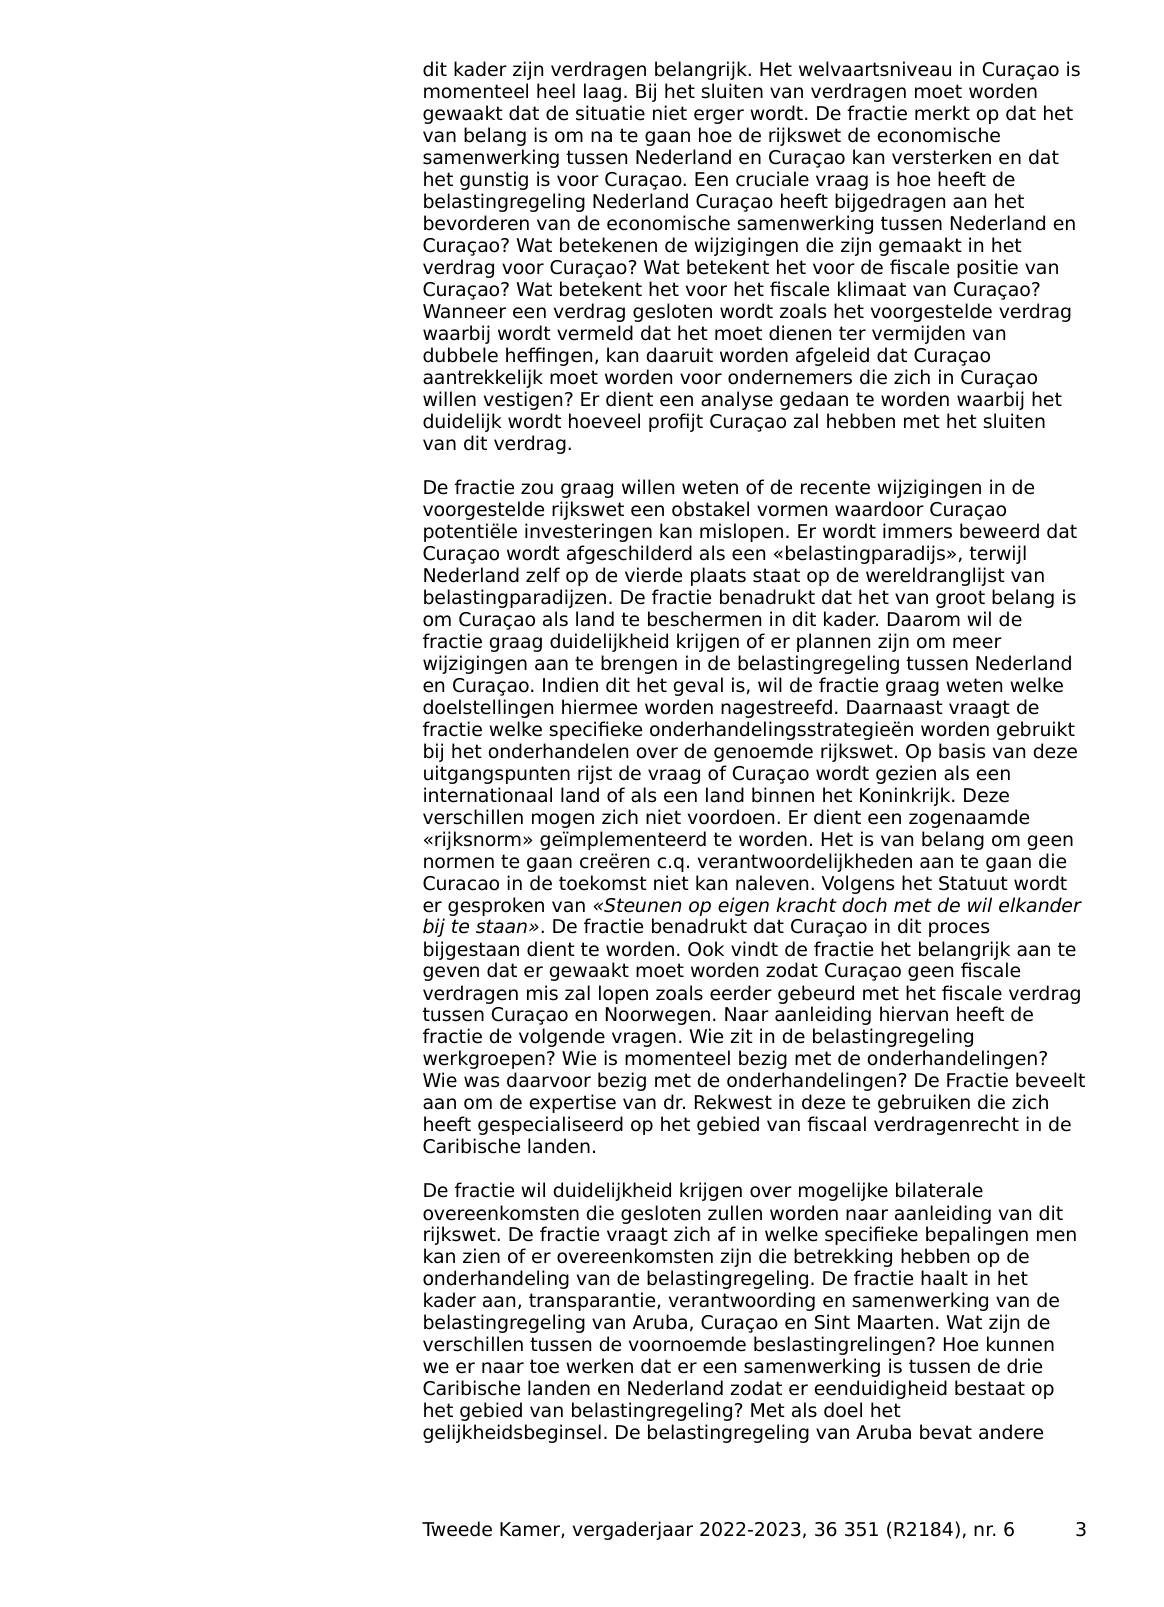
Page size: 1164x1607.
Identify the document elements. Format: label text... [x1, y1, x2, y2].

text dit kader zijn verdragen belangrijk. Het welvaartsniveau in Curaçao is momenteel heel laag. Bij het sluiten van verdragen moet worden gewaakt dat de situatie niet erger wordt. De fractie merkt op dat het van belang is om na te gaan hoe de rijkswet de economische samenwerking tussen Nederland en Curaçao kan versterken en dat het gunstig is voor Curaçao. Een cruciale vraag is hoe heeft de belastingregeling Nederland Curaçao heeft bijgedragen aan het bevorderen van de economische samenwerking tussen Nederland en Curaçao? Wat betekenen de wijzigingen die zijn gemaakt in het verdrag voor Curaçao? Wat betekent het voor de fiscale positie van Curaçao? Wat betekent het voor het fiscale klimaat van Curaçao? Wanneer een verdrag gesloten wordt zoals het voorgestelde verdrag waarbij wordt vermeld dat het moet dienen ter vermijden van dubbele heffingen, kan daaruit worden afgeleid dat Curaçao aantrekkelijk moet worden voor ondernemers die zich in Curaçao willen vestigen? Er dient een analyse gedaan te worden waarbij het duidelijk wordt hoeveel profijt Curaçao zal hebben met het sluiten van dit verdrag. [422, 59, 1087, 455]
text De fractie wil duidelijkheid krijgen over mogelijke bilaterale overeenkomsten die gesloten zullen worden naar aanleiding van dit rijkswet. De fractie vraagt zich af in welke specifieke bepalingen men kan zien of er overeenkomsten zijn die betrekking hebben op de onderhandeling van de belastingregeling. De fractie haalt in het kader aan, transparantie, verantwoording en samenwerking van de belastingregeling van Aruba, Curaçao en Sint Maarten. Wat zijn de verschillen tussen de voornoemde beslastingrelingen? Hoe kunnen we er naar toe werken dat er een samenwerking is tussen de drie Caribische landen en Nederland zodat er eenduidigheid bestaat op het gebied van belastingregeling? Met als doel het gelijkheidsbeginsel. De belastingregeling van Aruba bevat andere [422, 1180, 1087, 1444]
text De fractie zou graag willen weten of de recente wijzigingen in de voorgestelde rijkswet een obstakel vormen waardoor Curaçao potentiële investeringen kan mislopen. Er wordt immers beweerd dat Curaçao wordt afgeschilderd als een «belastingparadijs», terwijl Nederland zelf op de vierde plaats staat op de wereldranglijst van belastingparadijzen. De fractie benadrukt dat het van groot belang is om Curaçao als land te beschermen in dit kader. Daarom wil de fractie graag duidelijkheid krijgen of er plannen zijn om meer wijzigingen aan te brengen in de belastingregeling tussen Nederland en Curaçao. Indien dit het geval is, wil de fractie graag weten welke doelstellingen hiermee worden nagestreefd. Daarnaast vraagt de fractie welke specifieke onderhandelingsstrategieën worden gebruikt bij het onderhandelen over de genoemde rijkswet. Op basis van deze uitgangspunten rijst de vraag of Curaçao wordt gezien als een internationaal land of als een land binnen het Koninkrijk. Deze verschillen mogen zich niet voordoen. Er dient een zogenaamde «rijksnorm» geïmplementeerd te worden. Het is van belang om geen normen te gaan creëren c.q. verantwoordelijkheden aan te gaan die Curacao in de toekomst niet kan naleven. Volgens het Statuut wordt er gesproken van «Steunen op eigen kracht doch met de wil elkander bij te staan». De fractie benadrukt dat Curaçao in dit proces bijgestaan dient te worden. Ook vindt de fractie het belangrijk aan te geven dat er gewaakt moet worden zodat Curaçao geen fiscale verdragen mis zal lopen zoals eerder gebeurd met het fiscale verdrag tussen Curaçao en Noorwegen. Naar aanleiding hiervan heeft de fractie de volgende vragen. Wie zit in de belastingregeling werkgroepen? Wie is momenteel bezig met de onderhandelingen? Wie was daarvoor bezig met de onderhandelingen? De Fractie beveelt aan om de expertise van dr. Rekwest in deze te gebruiken die zich heeft gespecialiseerd op het gebied van fiscaal verdragenrecht in de Caribische landen. [422, 477, 1087, 1158]
